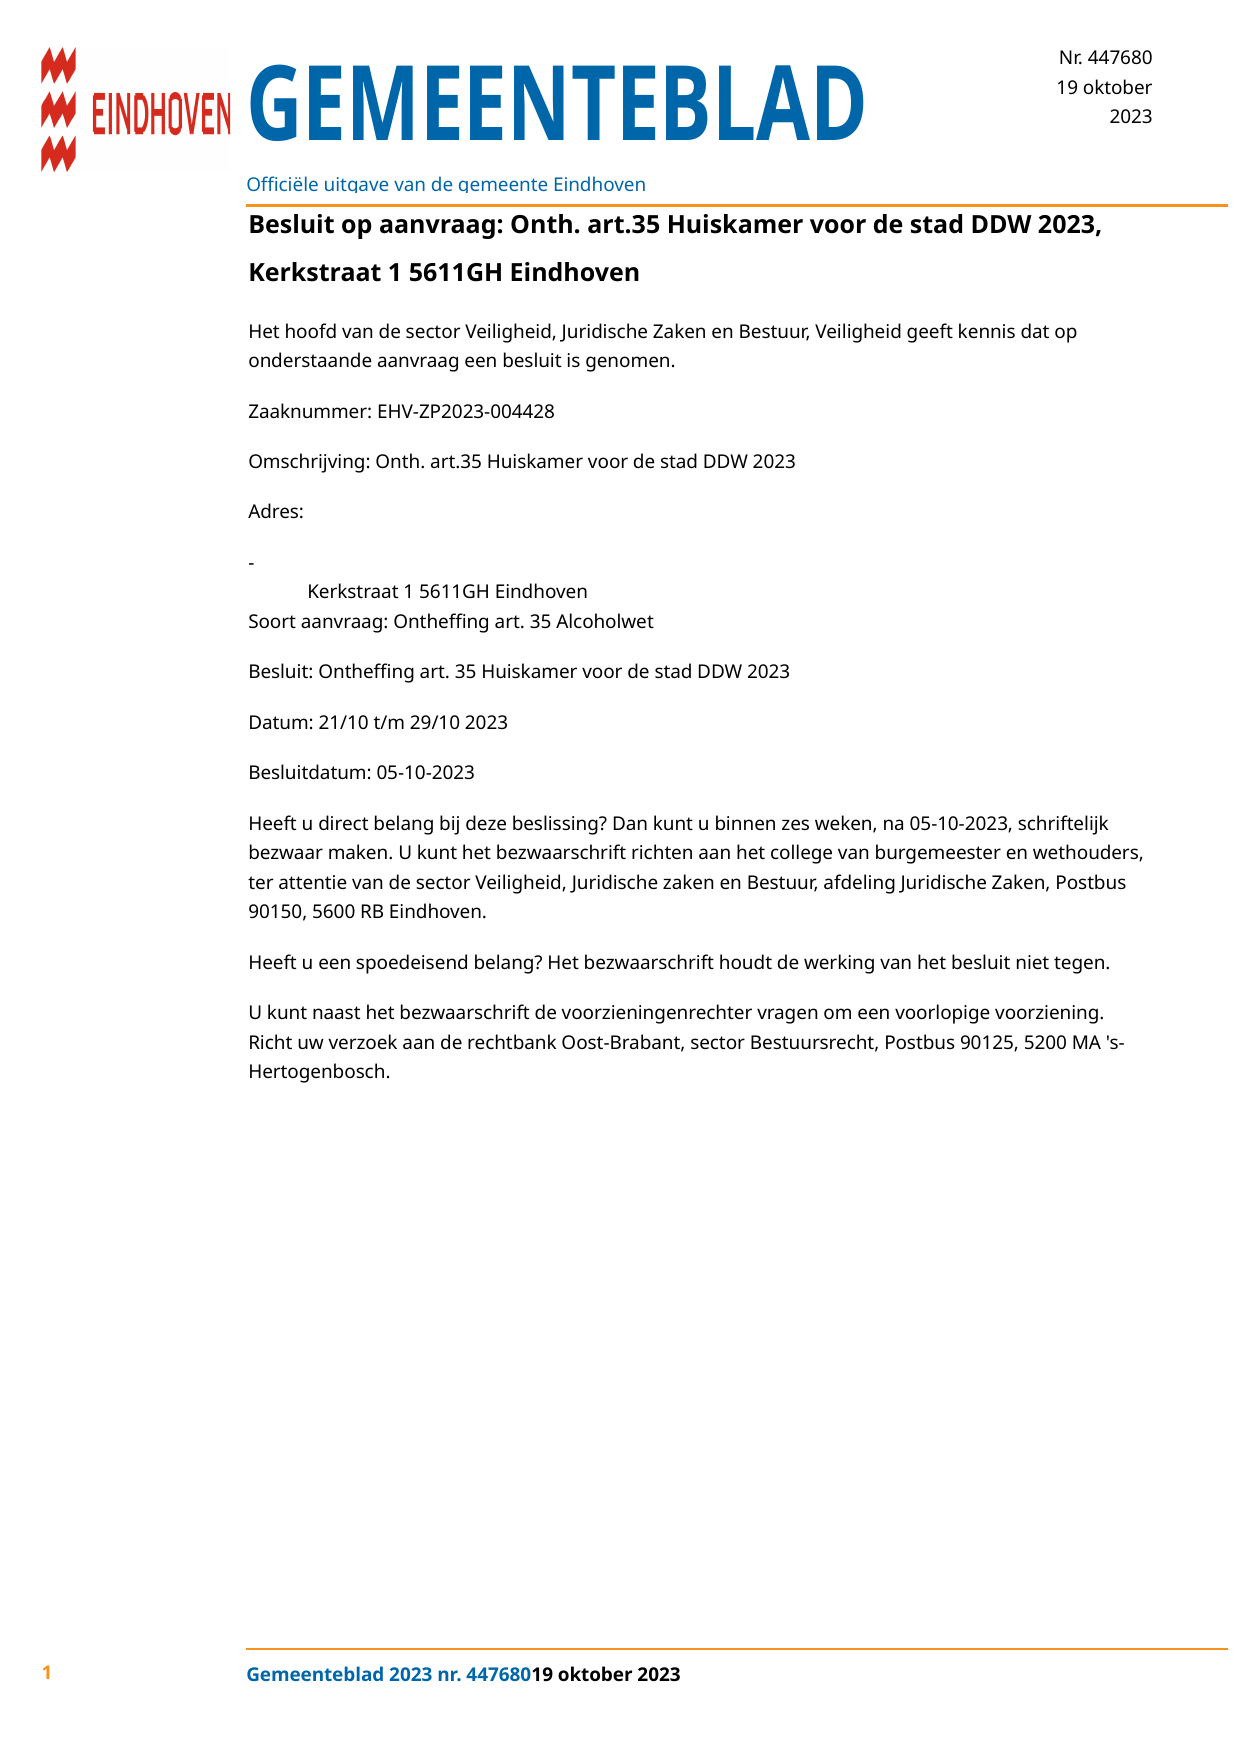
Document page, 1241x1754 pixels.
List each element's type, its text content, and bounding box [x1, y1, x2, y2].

text Soort aanvraag: Ontheffing art. 35 Alcoholwet [248, 608, 1152, 634]
text Zaaknummer: EHV-ZP2023-004428 [248, 398, 1152, 424]
text Heeft u direct belang bij deze beslissing? Dan kunt u binnen zes weken, na 05-10-2023, schriftelijk bezwaar maken. U kunt het bezwaarschrift richten aan het college van burgemeester en wethouders, ter attentie van de sector Veiligheid, Juridische zaken en Bestuur, afdeling Juridische Zaken, Postbus 90150, 5600 RB Eindhoven. [248, 810, 1152, 924]
text Omschrijving: Onth. art.35 Huiskamer voor de stad DDW 2023 [248, 448, 1152, 474]
picture [41, 47, 231, 172]
text U kunt naast het bezwaarschrift de voorzieningenrechter vragen om een voorlopige voorziening. Richt uw verzoek aan de rechtbank Oost-Brabant, sector Bestuursrecht, Postbus 90125, 5200 MA 's-Hertogenbosch. [248, 999, 1152, 1084]
text Heeft u een spoedeisend belang? Het bezwaarschrift houdt de werking van het besluit niet tegen. [248, 949, 1152, 975]
text Adres: [248, 499, 1152, 524]
text Besluit op aanvraag: Onth. art.35 Huiskamer voor de stad DDW 2023, Kerkstraat 1 5611GH Eindhoven [248, 207, 1152, 288]
text Besluit: Ontheffing art. 35 Huiskamer voor de stad DDW 2023 [248, 659, 1152, 684]
text Datum: 21/10 t/m 29/10 2023 [248, 709, 1152, 735]
text Het hoofd van de sector Veiligheid, Juridische Zaken en Bestuur, Veiligheid geeft kennis dat op onderstaande aanvraag een besluit is genomen. [248, 318, 1152, 373]
list Kerkstraat 1 5611GH Eindhoven [248, 579, 1152, 604]
text Besluitdatum: 05-10-2023 [248, 759, 1152, 785]
